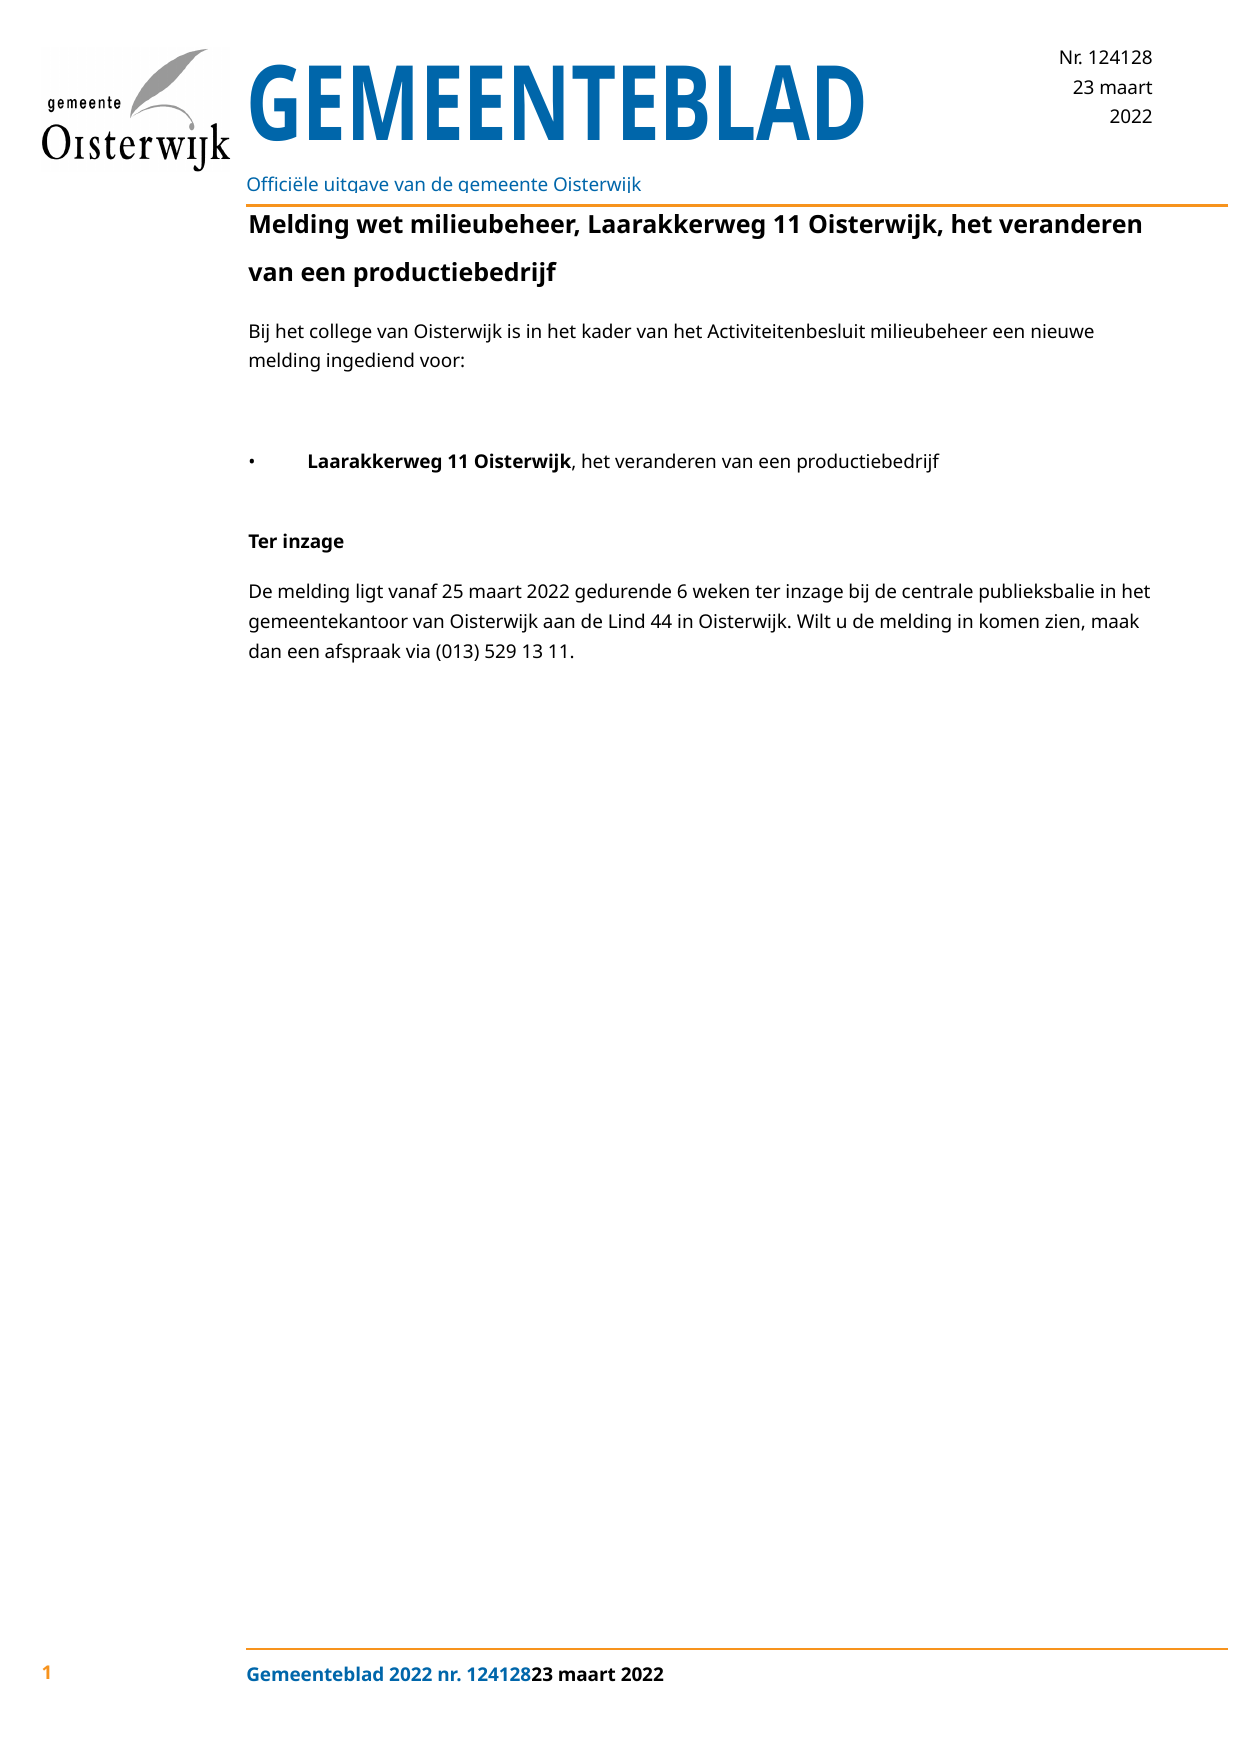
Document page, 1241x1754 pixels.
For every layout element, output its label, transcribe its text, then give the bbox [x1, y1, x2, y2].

picture [41, 47, 231, 172]
text Ter inzage [248, 528, 1152, 554]
text Melding wet milieubeheer, Laarakkerweg 11 Oisterwijk, het veranderen van een productiebedrijf [248, 207, 1152, 288]
list Laarakkerweg 11 Oisterwijk, het veranderen van een productiebedrijf [248, 448, 1152, 474]
text Bij het college van Oisterwijk is in het kader van het Activiteitenbesluit milieubeheer een nieuwe melding ingediend voor: [248, 318, 1152, 373]
text De melding ligt vanaf 25 maart 2022 gedurende 6 weken ter inzage bij de centrale publieksbalie in het gemeentekantoor van Oisterwijk aan de Lind 44 in Oisterwijk. Wilt u de melding in komen zien, maak dan een afspraak via (013) 529 13 11. [248, 579, 1152, 664]
